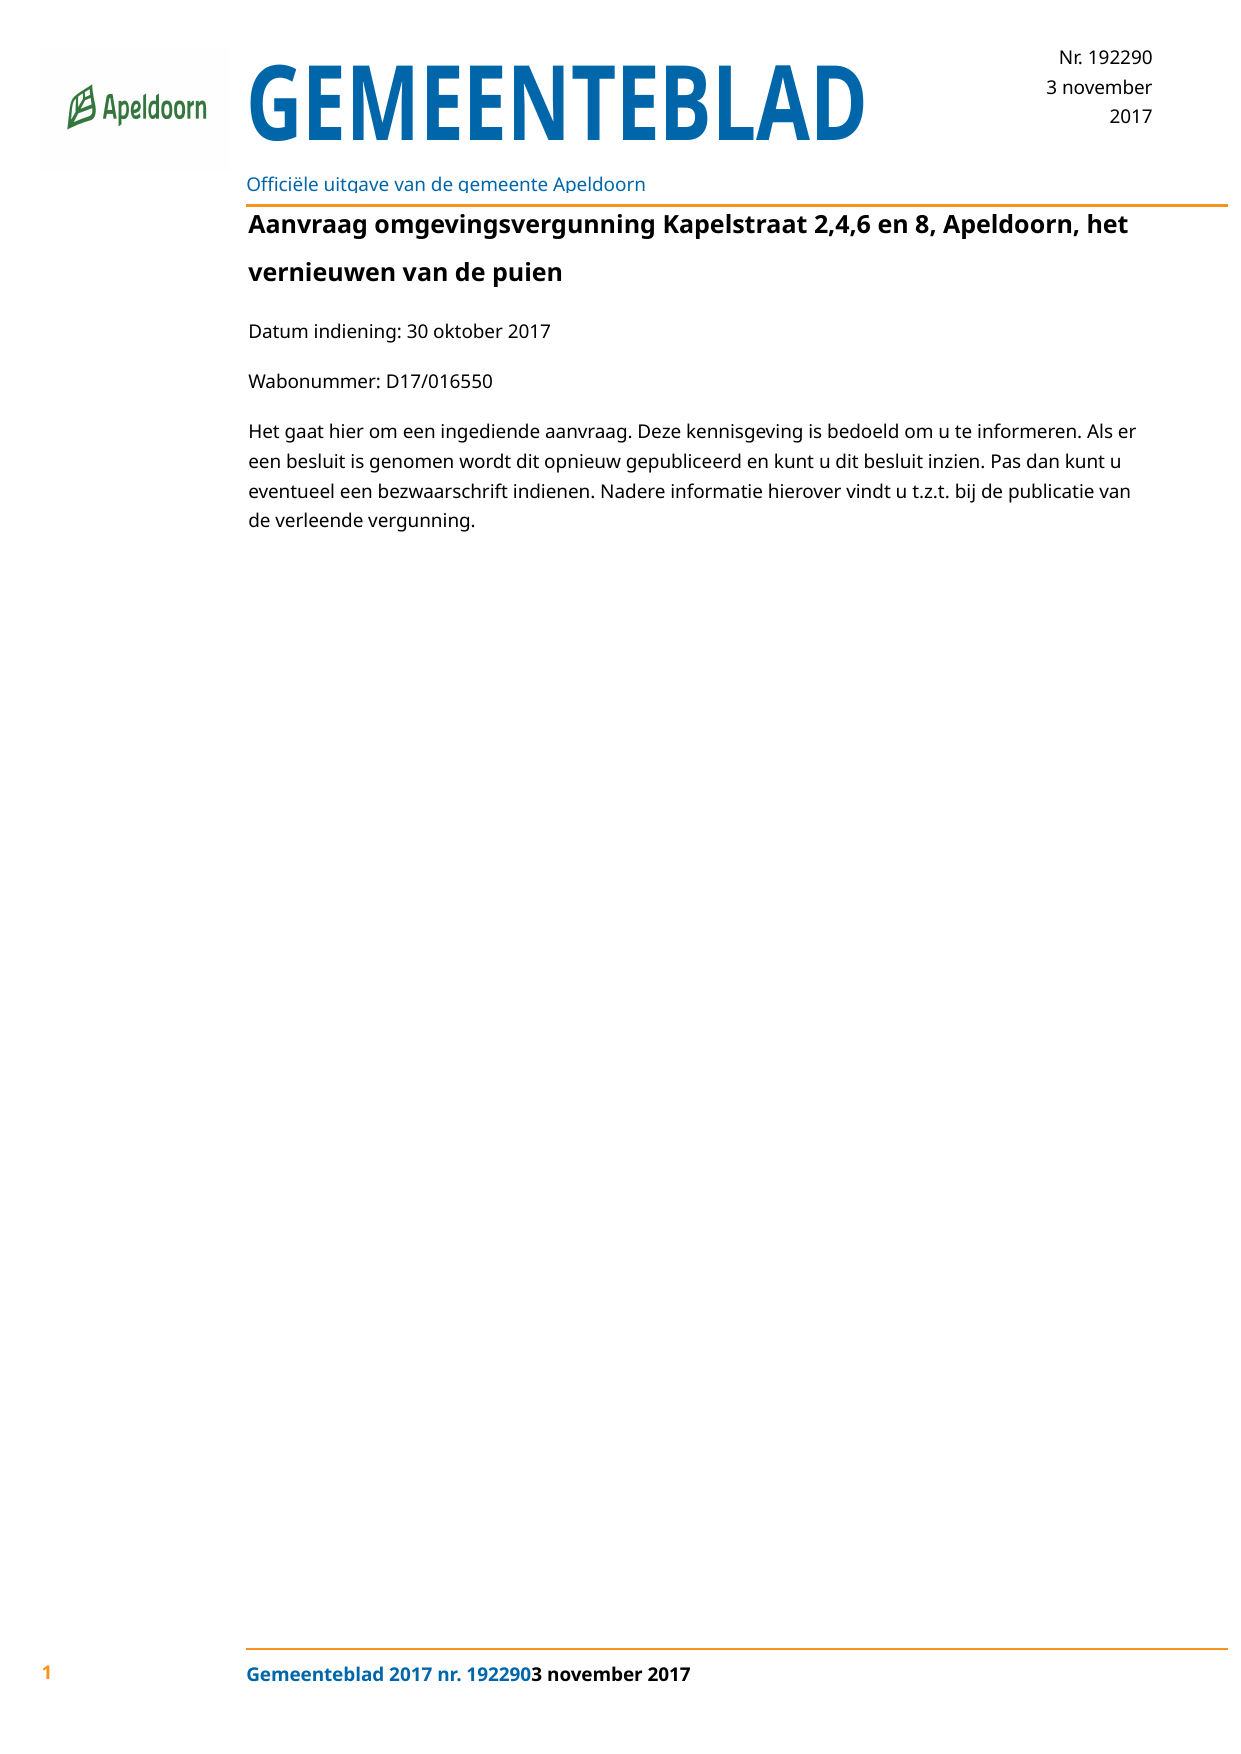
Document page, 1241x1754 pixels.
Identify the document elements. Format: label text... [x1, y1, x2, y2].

text Het gaat hier om een ingediende aanvraag. Deze kennisgeving is bedoeld om u te informeren. Als er een besluit is genomen wordt dit opnieuw gepubliceerd en kunt u dit besluit inzien. Pas dan kunt u eventueel een bezwaarschrift indienen. Nadere informatie hierover vindt u t.z.t. bij de publicatie van de verleende vergunning. [248, 419, 1152, 533]
picture [41, 47, 231, 172]
text Datum indiening: 30 oktober 2017 [248, 318, 1152, 344]
text Aanvraag omgevingsvergunning Kapelstraat 2,4,6 en 8, Apeldoorn, het vernieuwen van de puien [248, 207, 1152, 288]
text Wabonummer: D17/016550 [248, 368, 1152, 394]
